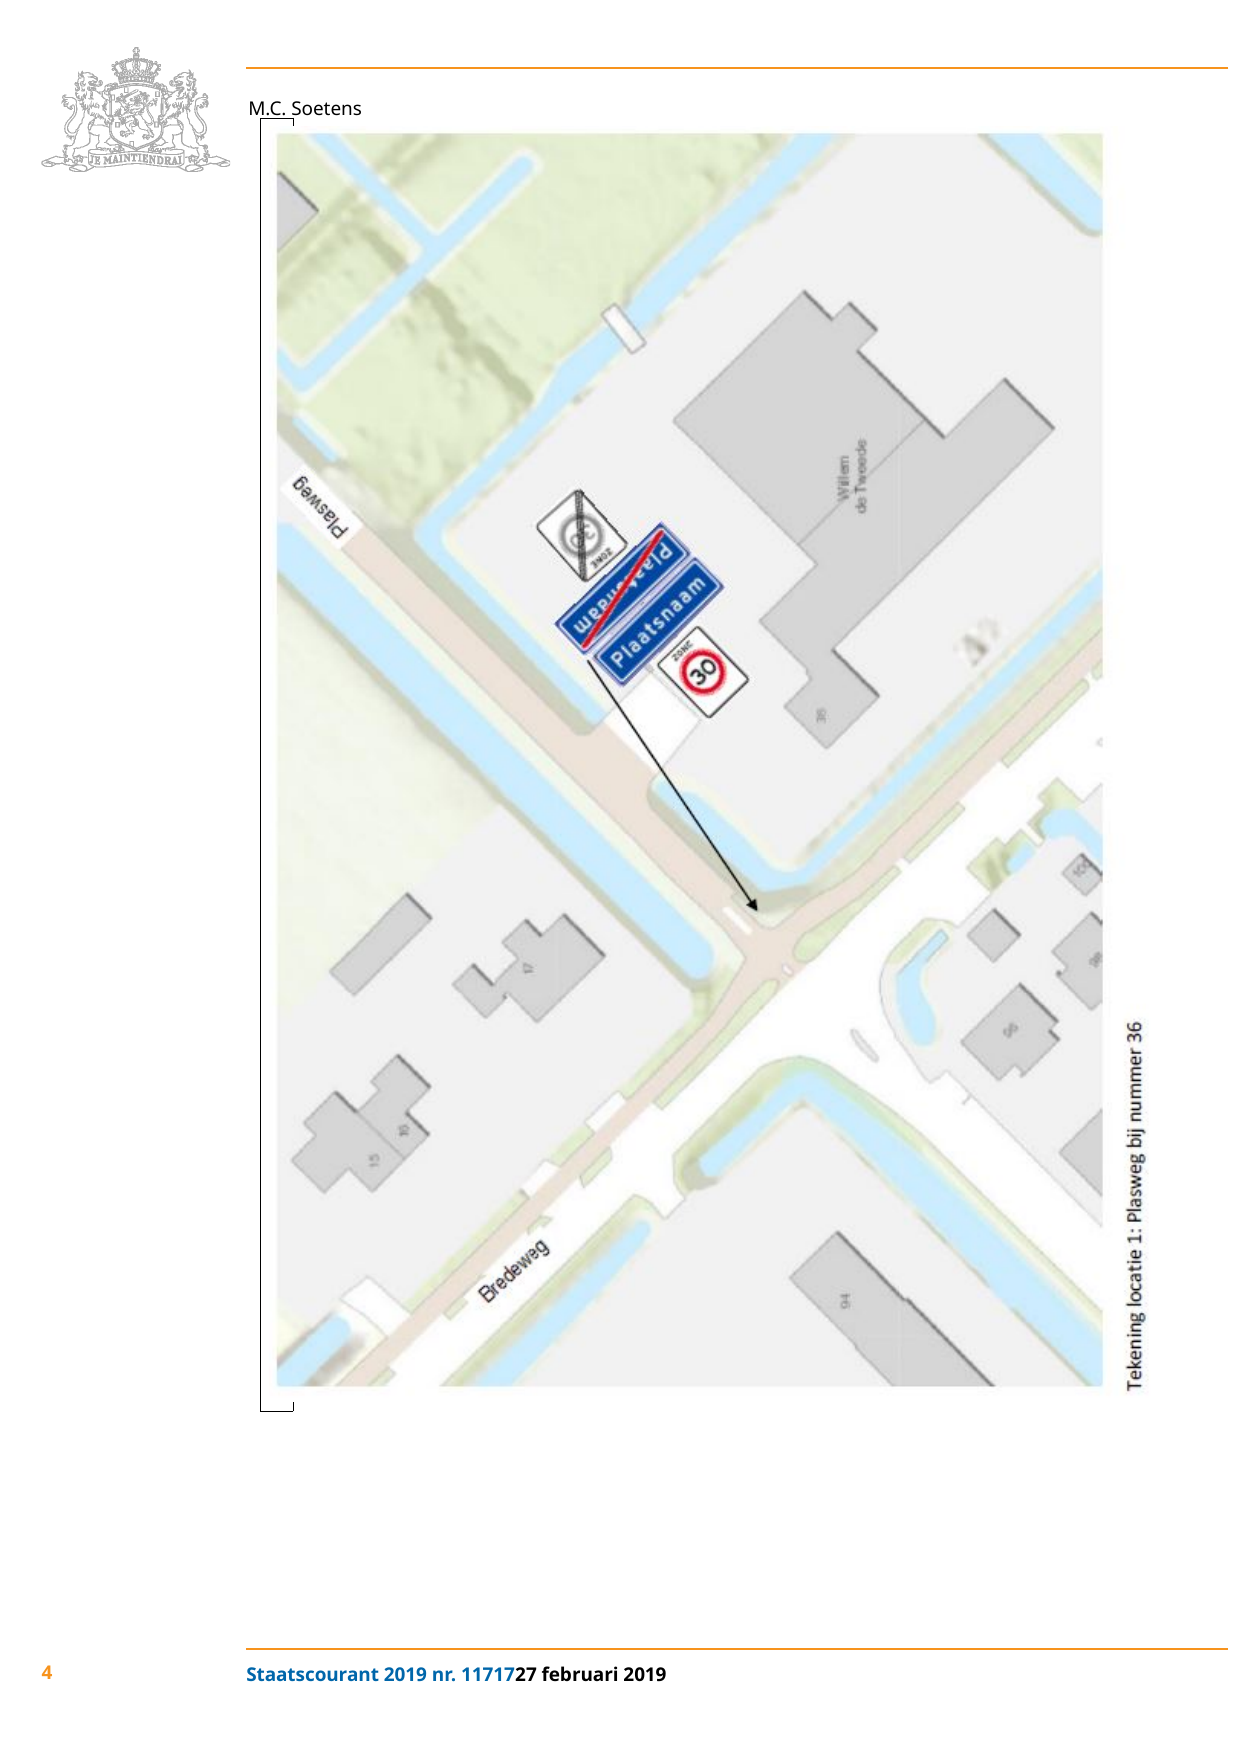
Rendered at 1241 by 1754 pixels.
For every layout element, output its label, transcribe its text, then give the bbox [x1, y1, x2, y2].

text M.C. Soetens [248, 95, 1152, 121]
picture [41, 47, 231, 172]
picture [268, 126, 1155, 1402]
